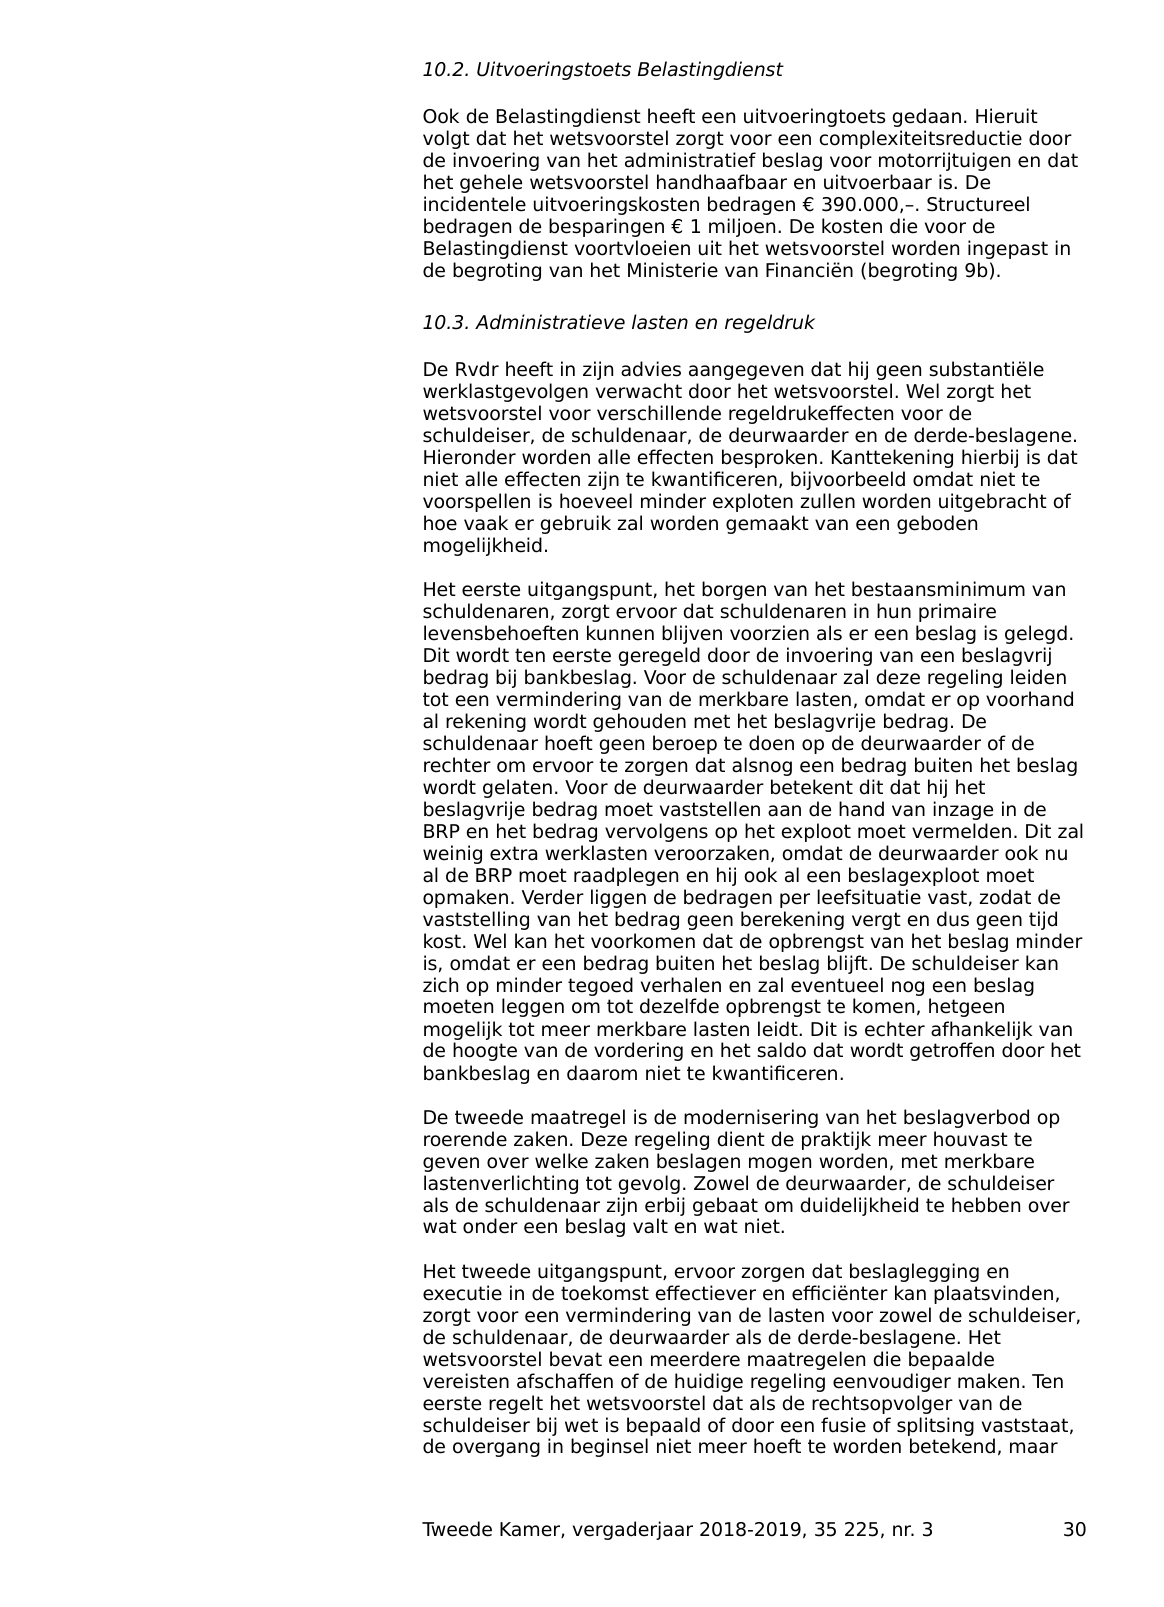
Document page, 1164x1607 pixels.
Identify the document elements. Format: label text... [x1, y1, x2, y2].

text Het tweede uitgangspunt, ervoor zorgen dat beslaglegging en executie in de toekomst effectiever en efficiënter kan plaatsvinden, zorgt voor een vermindering van de lasten voor zowel de schuldeiser, de schuldenaar, de deurwaarder als de derde-beslagene. Het wetsvoorstel bevat een meerdere maatregelen die bepaalde vereisten afschaffen of de huidige regeling eenvoudiger maken. Ten eerste regelt het wetsvoorstel dat als de rechtsopvolger van de schuldeiser bij wet is bepaald of door een fusie of splitsing vaststaat, de overgang in beginsel niet meer hoeft te worden betekend, maar [422, 1261, 1087, 1458]
text De tweede maatregel is de modernisering van het beslagverbod op roerende zaken. Deze regeling dient de praktijk meer houvast te geven over welke zaken beslagen mogen worden, met merkbare lastenverlichting tot gevolg. Zowel de deurwaarder, de schuldeiser als de schuldenaar zijn erbij gebaat om duidelijkheid te hebben over wat onder een beslag valt en wat niet. [422, 1107, 1087, 1238]
subtitle 10.3. Administratieve lasten en regeldruk [422, 312, 1087, 334]
subtitle 10.2. Uitvoeringstoets Belastingdienst [422, 59, 1087, 81]
text Het eerste uitgangspunt, het borgen van het bestaansminimum van schuldenaren, zorgt ervoor dat schuldenaren in hun primaire levensbehoeften kunnen blijven voorzien als er een beslag is gelegd. Dit wordt ten eerste geregeld door de invoering van een beslagvrij bedrag bij bankbeslag. Voor de schuldenaar zal deze regeling leiden tot een vermindering van de merkbare lasten, omdat er op voorhand al rekening wordt gehouden met het beslagvrije bedrag. De schuldenaar hoeft geen beroep te doen op de deurwaarder of de rechter om ervoor te zorgen dat alsnog een bedrag buiten het beslag wordt gelaten. Voor de deurwaarder betekent dit dat hij het beslagvrije bedrag moet vaststellen aan de hand van inzage in de BRP en het bedrag vervolgens op het exploot moet vermelden. Dit zal weinig extra werklasten veroorzaken, omdat de deurwaarder ook nu al de BRP moet raadplegen en hij ook al een beslagexploot moet opmaken. Verder liggen de bedragen per leefsituatie vast, zodat de vaststelling van het bedrag geen berekening vergt en dus geen tijd kost. Wel kan het voorkomen dat de opbrengst van het beslag minder is, omdat er een bedrag buiten het beslag blijft. De schuldeiser kan zich op minder tegoed verhalen en zal eventueel nog een beslag moeten leggen om tot dezelfde opbrengst te komen, hetgeen mogelijk tot meer merkbare lasten leidt. Dit is echter afhankelijk van de hoogte van de vordering en het saldo dat wordt getroffen door het bankbeslag en daarom niet te kwantificeren. [422, 579, 1087, 1084]
text De Rvdr heeft in zijn advies aangegeven dat hij geen substantiële werklastgevolgen verwacht door het wetsvoorstel. Wel zorgt het wetsvoorstel voor verschillende regeldrukeffecten voor de schuldeiser, de schuldenaar, de deurwaarder en de derde-beslagene. Hieronder worden alle effecten besproken. Kanttekening hierbij is dat niet alle effecten zijn te kwantificeren, bijvoorbeeld omdat niet te voorspellen is hoeveel minder exploten zullen worden uitgebracht of hoe vaak er gebruik zal worden gemaakt van een geboden mogelijkheid. [422, 359, 1087, 557]
text Ook de Belastingdienst heeft een uitvoeringtoets gedaan. Hieruit volgt dat het wetsvoorstel zorgt voor een complexiteitsreductie door de invoering van het administratief beslag voor motorrijtuigen en dat het gehele wetsvoorstel handhaafbaar en uitvoerbaar is. De incidentele uitvoeringskosten bedragen € 390.000,–. Structureel bedragen de besparingen € 1 miljoen. De kosten die voor de Belastingdienst voortvloeien uit het wetsvoorstel worden ingepast in de begroting van het Ministerie van Financiën (begroting 9b). [422, 106, 1087, 282]
